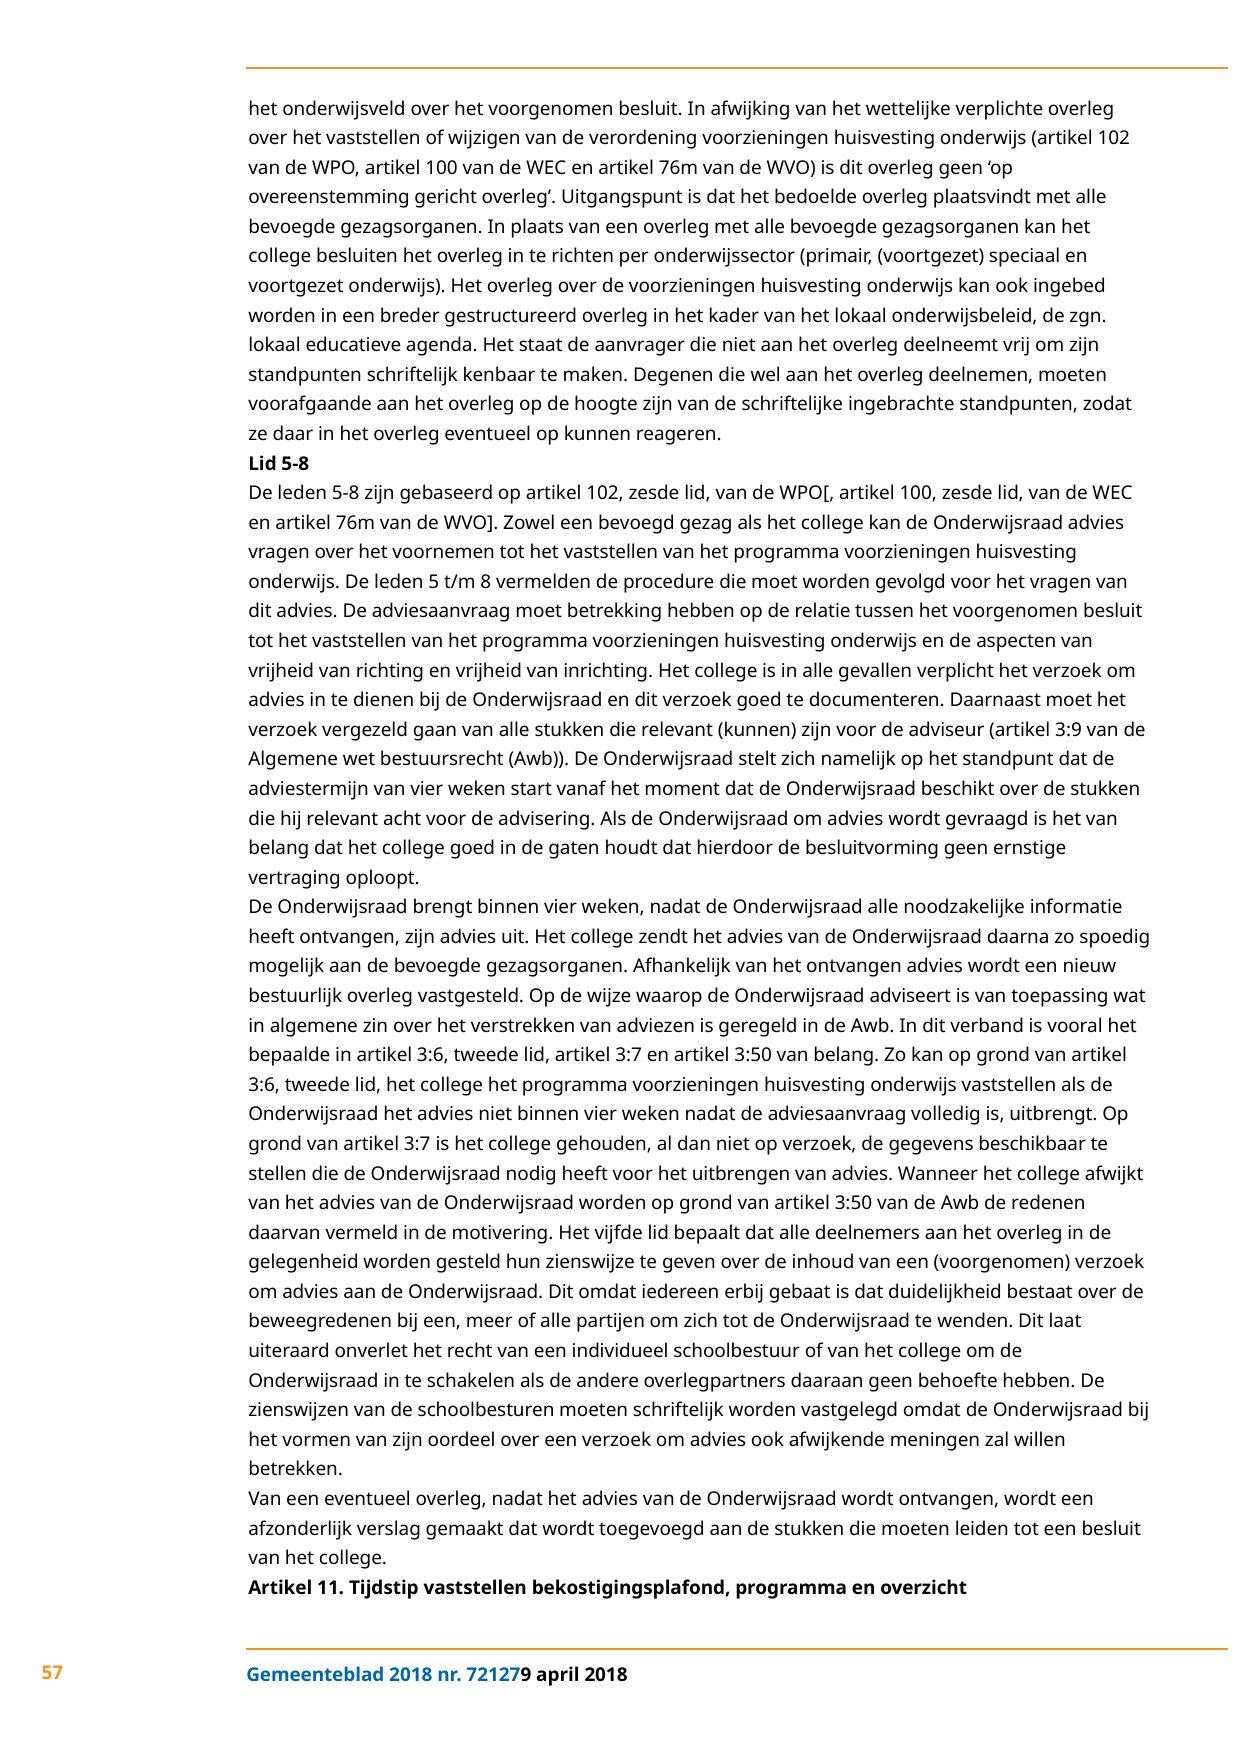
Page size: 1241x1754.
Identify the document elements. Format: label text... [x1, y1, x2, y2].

text Artikel 11. Tijdstip vaststellen bekostigingsplafond, programma en overzicht [248, 1574, 1152, 1600]
text De leden 5-8 zijn gebaseerd op artikel 102, zesde lid, van de WPO[, artikel 100, zesde lid, van de WEC en artikel 76m van de WVO]. Zowel een bevoegd gezag als het college kan de Onderwijsraad advies vragen over het voornemen tot het vaststellen van het programma voorzieningen huisvesting onderwijs. De leden 5 t/m 8 vermelden de procedure die moet worden gevolgd voor het vragen van dit advies. De adviesaanvraag moet betrekking hebben op de relatie tussen het voorgenomen besluit tot het vaststellen van het programma voorzieningen huisvesting onderwijs en de aspecten van vrijheid van richting en vrijheid van inrichting. Het college is in alle gevallen verplicht het verzoek om advies in te dienen bij de Onderwijsraad en dit verzoek goed te documenteren. Daarnaast moet het verzoek vergezeld gaan van alle stukken die relevant (kunnen) zijn voor de adviseur (artikel 3:9 van de Algemene wet bestuursrecht (Awb)). De Onderwijsraad stelt zich namelijk op het standpunt dat de adviestermijn van vier weken start vanaf het moment dat de Onderwijsraad beschikt over de stukken die hij relevant acht voor de advisering. Als de Onderwijsraad om advies wordt gevraagd is het van belang dat het college goed in de gaten houdt dat hierdoor de besluitvorming geen ernstige vertraging oploopt. [248, 479, 1152, 890]
text De Onderwijsraad brengt binnen vier weken, nadat de Onderwijsraad alle noodzakelijke informatie heeft ontvangen, zijn advies uit. Het college zendt het advies van de Onderwijsraad daarna zo spoedig mogelijk aan de bevoegde gezagsorganen. Afhankelijk van het ontvangen advies wordt een nieuw bestuurlijk overleg vastgesteld. Op de wijze waarop de Onderwijsraad adviseert is van toepassing wat in algemene zin over het verstrekken van adviezen is geregeld in de Awb. In dit verband is vooral het bepaalde in artikel 3:6, tweede lid, artikel 3:7 en artikel 3:50 van belang. Zo kan op grond van artikel 3:6, tweede lid, het college het programma voorzieningen huisvesting onderwijs vaststellen als de Onderwijsraad het advies niet binnen vier weken nadat de adviesaanvraag volledig is, uitbrengt. Op grond van artikel 3:7 is het college gehouden, al dan niet op verzoek, de gegevens beschikbaar te stellen die de Onderwijsraad nodig heeft voor het uitbrengen van advies. Wanneer het college afwijkt van het advies van de Onderwijsraad worden op grond van artikel 3:50 van de Awb de redenen daarvan vermeld in de motivering. Het vijfde lid bepaalt dat alle deelnemers aan het overleg in de gelegenheid worden gesteld hun zienswijze te geven over de inhoud van een (voorgenomen) verzoek om advies aan de Onderwijsraad. Dit omdat iedereen erbij gebaat is dat duidelijkheid bestaat over de beweegredenen bij een, meer of alle partijen om zich tot de Onderwijsraad te wenden. Dit laat uiteraard onverlet het recht van een individueel schoolbestuur of van het college om de Onderwijsraad in te schakelen als de andere overlegpartners daaraan geen behoefte hebben. De zienswijzen van de schoolbesturen moeten schriftelijk worden vastgelegd omdat de Onderwijsraad bij het vormen van zijn oordeel over een verzoek om advies ook afwijkende meningen zal willen betrekken. [248, 893, 1152, 1481]
text Lid 5-8 [248, 450, 1152, 476]
text het onderwijsveld over het voorgenomen besluit. In afwijking van het wettelijke verplichte overleg over het vaststellen of wijzigen van de verordening voorzieningen huisvesting onderwijs (artikel 102 van de WPO, artikel 100 van de WEC en artikel 76m van de WVO) is dit overleg geen ‘op overeenstemming gericht overleg’. Uitgangspunt is dat het bedoelde overleg plaatsvindt met alle bevoegde gezagsorganen. In plaats van een overleg met alle bevoegde gezagsorganen kan het college besluiten het overleg in te richten per onderwijssector (primair, (voortgezet) speciaal en voortgezet onderwijs). Het overleg over de voorzieningen huisvesting onderwijs kan ook ingebed worden in een breder gestructureerd overleg in het kader van het lokaal onderwijsbeleid, de zgn. lokaal educatieve agenda. Het staat de aanvrager die niet aan het overleg deelneemt vrij om zijn standpunten schriftelijk kenbaar te maken. Degenen die wel aan het overleg deelnemen, moeten voorafgaande aan het overleg op de hoogte zijn van de schriftelijke ingebrachte standpunten, zodat ze daar in het overleg eventueel op kunnen reageren. [248, 95, 1152, 446]
picture [41, 47, 231, 172]
text Van een eventueel overleg, nadat het advies van de Onderwijsraad wordt ontvangen, wordt een afzonderlijk verslag gemaakt dat wordt toegevoegd aan de stukken die moeten leiden tot een besluit van het college. [248, 1485, 1152, 1570]
